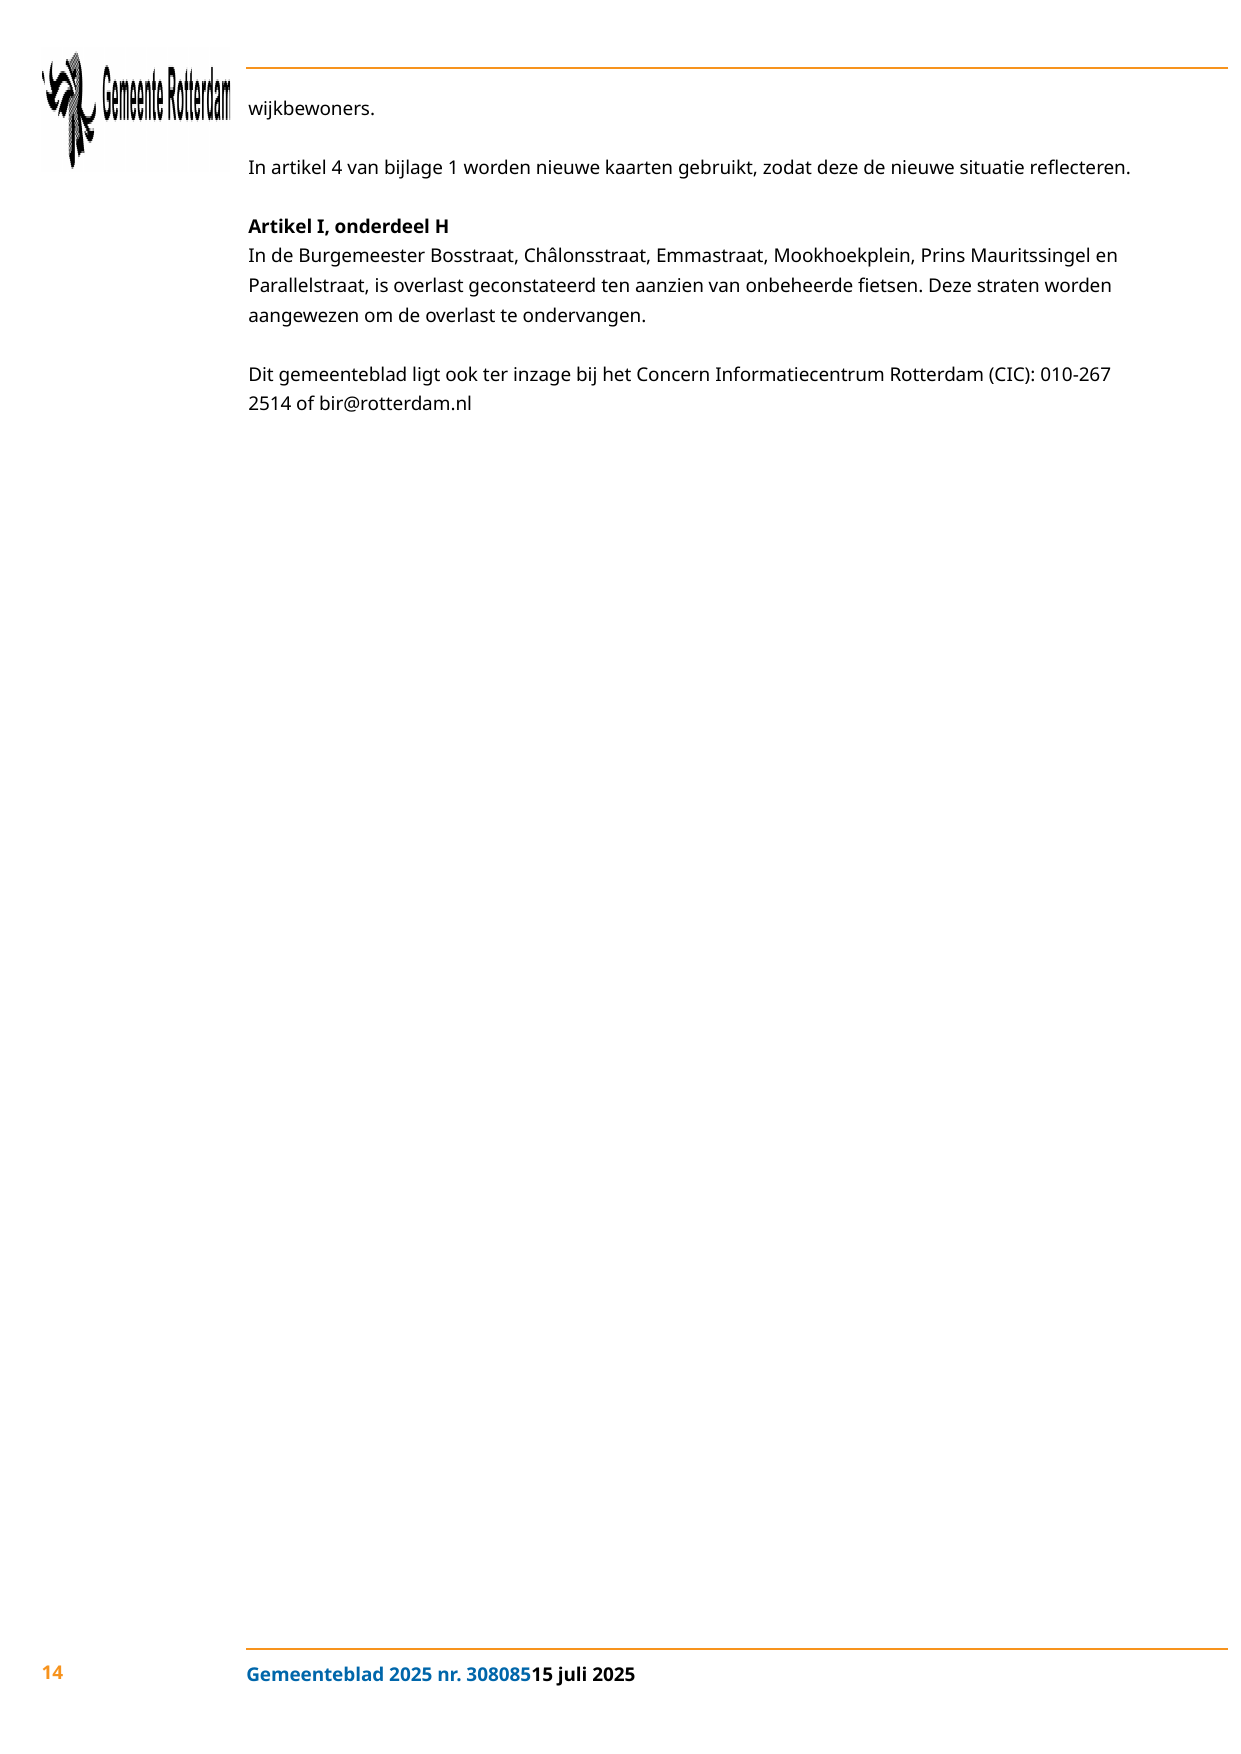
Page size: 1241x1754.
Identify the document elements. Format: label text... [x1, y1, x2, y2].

text Artikel I, onderdeel H [248, 213, 1152, 239]
text Dit gemeenteblad ligt ook ter inzage bij het Concern Informatiecentrum Rotterdam (CIC): 010-267 2514 of bir@rotterdam.nl [248, 361, 1152, 416]
text In artikel 4 van bijlage 1 worden nieuwe kaarten gebruikt, zodat deze de nieuwe situatie reflecteren. [248, 154, 1152, 180]
picture [41, 47, 231, 172]
text In de Burgemeester Bosstraat, Châlonsstraat, Emmastraat, Mookhoekplein, Prins Mauritssingel en Parallelstraat, is overlast geconstateerd ten aanzien van onbeheerde fietsen. Deze straten worden aangewezen om de overlast te ondervangen. [248, 243, 1152, 328]
text wijkbewoners. [248, 95, 1152, 121]
